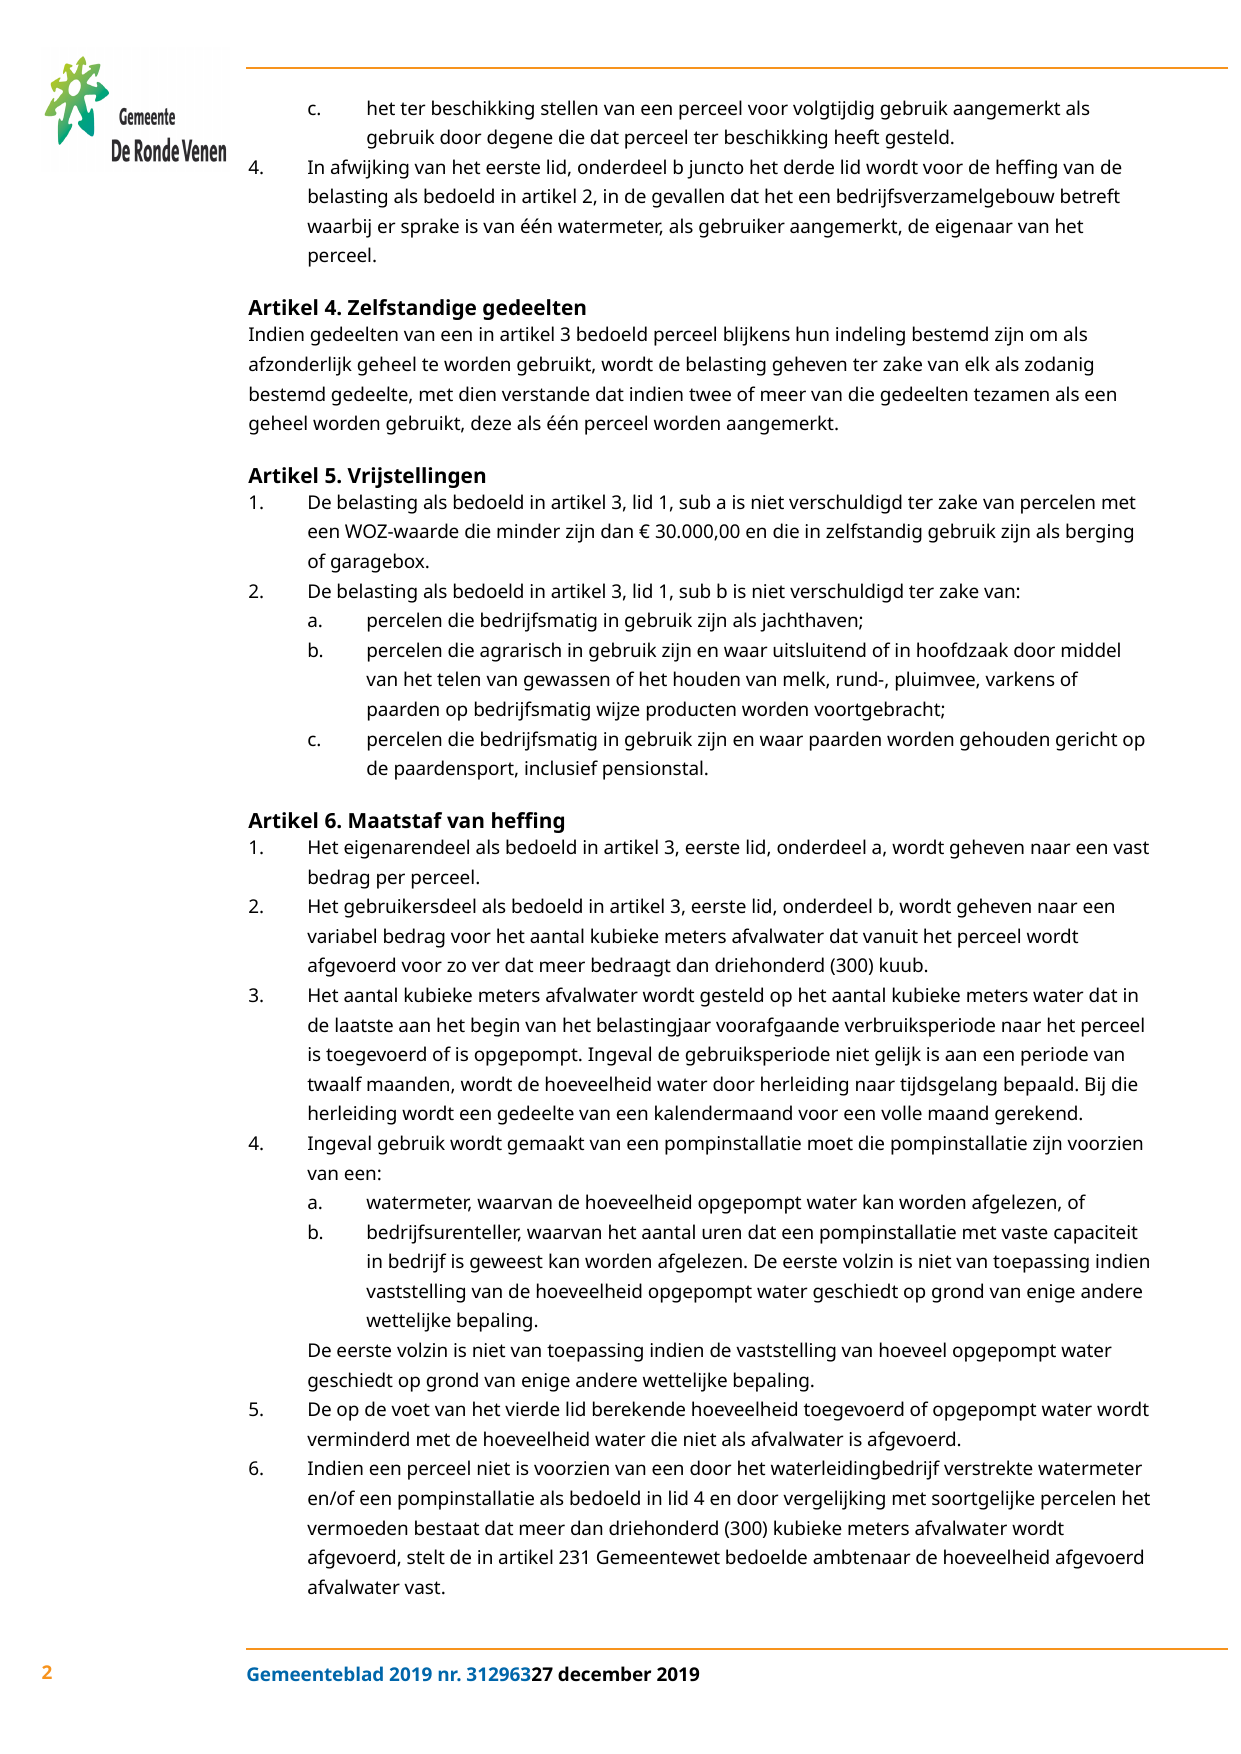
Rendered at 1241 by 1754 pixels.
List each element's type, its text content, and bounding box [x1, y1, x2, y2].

list Het aantal kubieke meters afvalwater wordt gesteld op het aantal kubieke meters water dat in de laatste aan het begin van het belastingjaar voorafgaande verbruiksperiode naar het perceel is toegevoerd of is opgepompt. Ingeval de gebruiksperiode niet gelijk is aan een periode van twaalf maanden, wordt de hoeveelheid water door herleiding naar tijdsgelang bepaald. Bij die herleiding wordt een gedeelte van een kalendermaand voor een volle maand gerekend. [248, 982, 1152, 1126]
list percelen die bedrijfsmatig in gebruik zijn als jachthaven; [307, 607, 1152, 633]
list Ingeval gebruik wordt gemaakt van een pompinstallatie moet die pompinstallatie zijn voorzien van een: [248, 1130, 1152, 1185]
list watermeter, waarvan de hoeveelheid opgepompt water kan worden afgelezen, of [307, 1189, 1152, 1215]
list Het eigenarendeel als bedoeld in artikel 3, eerste lid, onderdeel a, wordt geheven naar een vast bedrag per perceel. [248, 834, 1152, 889]
list Het gebruikersdeel als bedoeld in artikel 3, eerste lid, onderdeel b, wordt geheven naar een variabel bedrag voor het aantal kubieke meters afvalwater dat vanuit het perceel wordt afgevoerd voor zo ver dat meer bedraagt dan driehonderd (300) kuub. [248, 893, 1152, 978]
text Artikel 4. Zelfstandige gedeelten [248, 293, 1152, 322]
list De belasting als bedoeld in artikel 3, lid 1, sub a is niet verschuldigd ter zake van percelen met een WOZ-waarde die minder zijn dan € 30.000,00 en die in zelfstandig gebruik zijn als berging of garagebox. [248, 489, 1152, 574]
text Artikel 5. Vrijstellingen [248, 461, 1152, 489]
list bedrijfsurenteller, waarvan het aantal uren dat een pompinstallatie met vaste capaciteit in bedrijf is geweest kan worden afgelezen. De eerste volzin is niet van toepassing indien vaststelling van de hoeveelheid opgepompt water geschiedt op grond van enige andere wettelijke bepaling. [307, 1219, 1152, 1333]
list In afwijking van het eerste lid, onderdeel b juncto het derde lid wordt voor de heffing van de belasting als bedoeld in artikel 2, in de gevallen dat het een bedrijfsverzamelgebouw betreft waarbij er sprake is van één watermeter, als gebruiker aangemerkt, de eigenaar van het perceel. [248, 154, 1152, 268]
picture [41, 47, 231, 172]
list percelen die bedrijfsmatig in gebruik zijn en waar paarden worden gehouden gericht op de paardensport, inclusief pensionstal. [307, 726, 1152, 781]
text Indien gedeelten van een in artikel 3 bedoeld perceel blijkens hun indeling bestemd zijn om als afzonderlijk geheel te worden gebruikt, wordt de belasting geheven ter zake van elk als zodanig bestemd gedeelte, met dien verstande dat indien twee of meer van die gedeelten tezamen als een geheel worden gebruikt, deze als één perceel worden aangemerkt. [248, 322, 1152, 436]
text Artikel 6. Maatstaf van heffing [248, 806, 1152, 834]
list percelen die agrarisch in gebruik zijn en waar uitsluitend of in hoofdzaak door middel van het telen van gewassen of het houden van melk, rund-, pluimvee, varkens of paarden op bedrijfsmatig wijze producten worden voortgebracht; [307, 637, 1152, 722]
list De eerste volzin is niet van toepassing indien de vaststelling van hoeveel opgepompt water geschiedt op grond van enige andere wettelijke bepaling. [248, 1337, 1152, 1392]
list De op de voet van het vierde lid berekende hoeveelheid toegevoerd of opgepompt water wordt verminderd met de hoeveelheid water die niet als afvalwater is afgevoerd. [248, 1396, 1152, 1452]
list De belasting als bedoeld in artikel 3, lid 1, sub b is niet verschuldigd ter zake van: [248, 578, 1152, 604]
list het ter beschikking stellen van een perceel voor volgtijdig gebruik aangemerkt als gebruik door degene die dat perceel ter beschikking heeft gesteld. [307, 95, 1152, 150]
list Indien een perceel niet is voorzien van een door het waterleidingbedrijf verstrekte watermeter en/of een pompinstallatie als bedoeld in lid 4 en door vergelijking met soortgelijke percelen het vermoeden bestaat dat meer dan driehonderd (300) kubieke meters afvalwater wordt afgevoerd, stelt de in artikel 231 Gemeentewet bedoelde ambtenaar de hoeveelheid afgevoerd afvalwater vast. [248, 1456, 1152, 1599]
